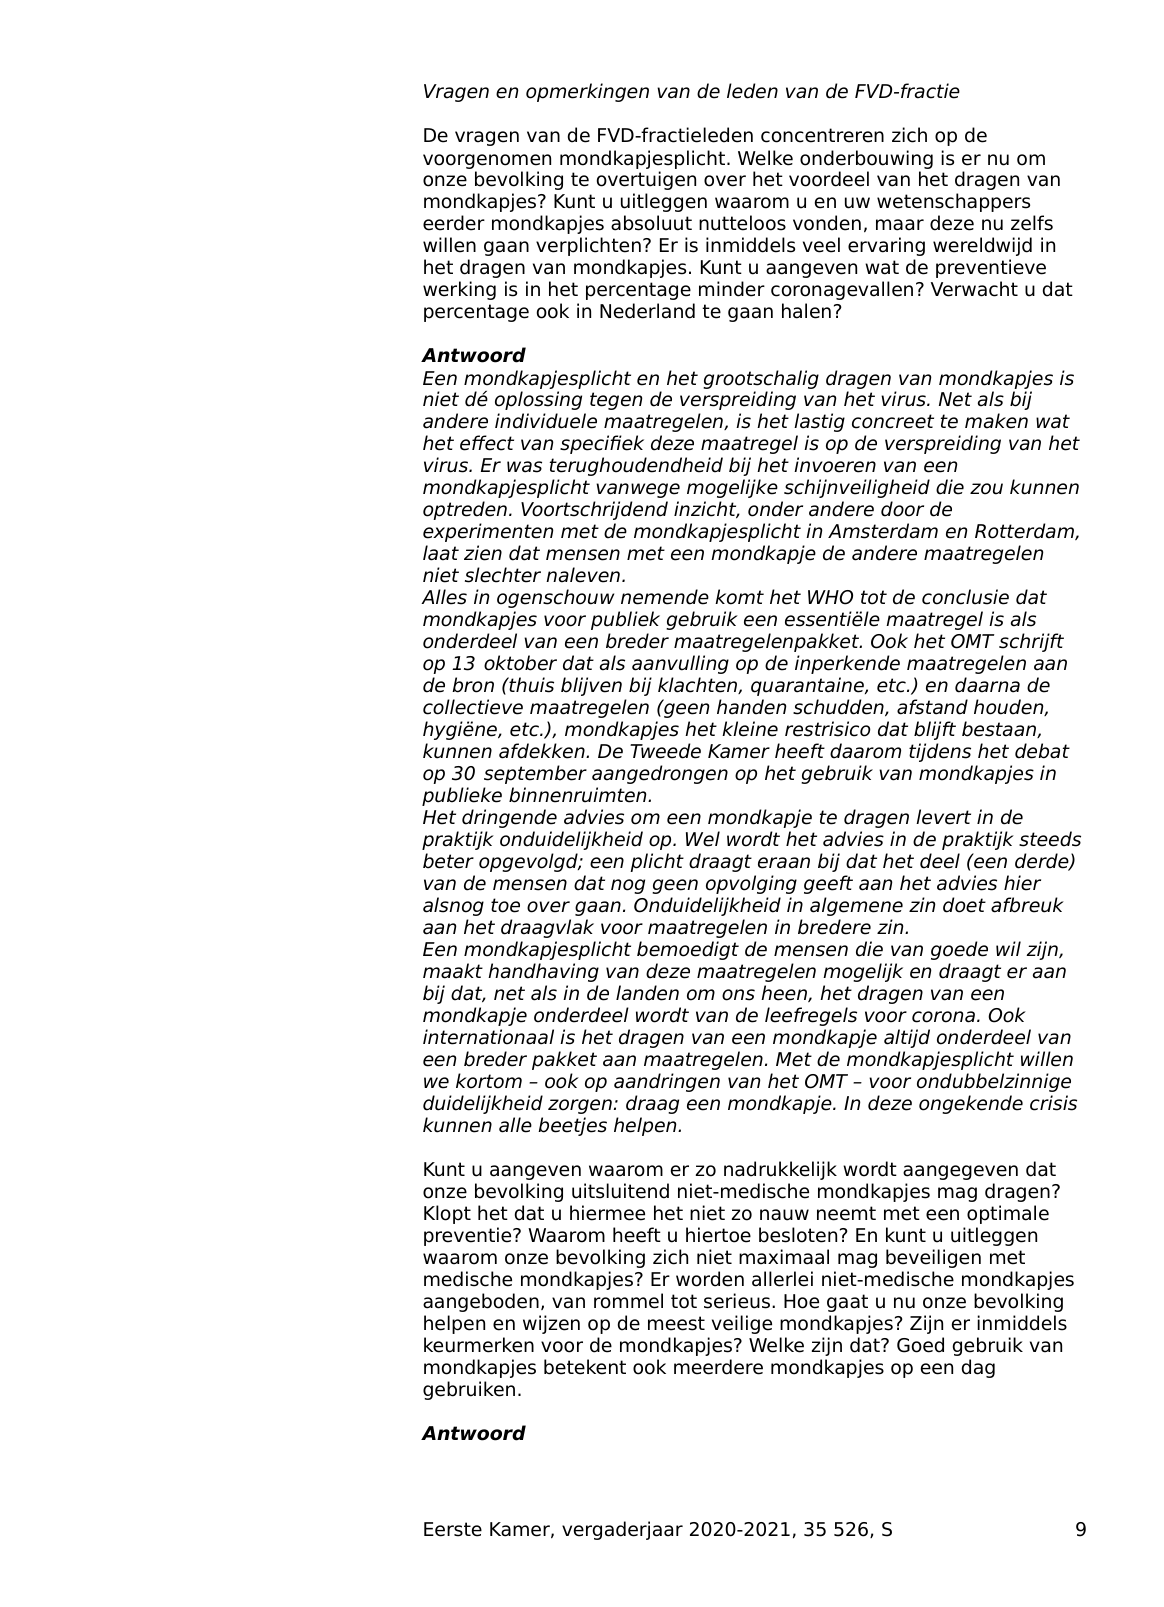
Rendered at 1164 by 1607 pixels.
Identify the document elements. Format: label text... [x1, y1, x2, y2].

text Antwoord [422, 345, 1087, 367]
text Alles in ogenschouw nemende komt het WHO tot de conclusie dat mondkapjes voor publiek gebruik een essentiële maatregel is als onderdeel van een breder maatregelenpakket. Ook het OMT schrijft op 13 oktober dat als aanvulling op de inperkende maatregelen aan de bron (thuis blijven bij klachten, quarantaine, etc.) en daarna de collectieve maatregelen (geen handen schudden, afstand houden, hygiëne, etc.), mondkapjes het kleine restrisico dat blijft bestaan, kunnen afdekken. De Tweede Kamer heeft daarom tijdens het debat op 30 september aangedrongen op het gebruik van mondkapjes in publieke binnenruimten. [422, 587, 1087, 807]
text Kunt u aangeven waarom er zo nadrukkelijk wordt aangegeven dat onze bevolking uitsluitend niet-medische mondkapjes mag dragen? Klopt het dat u hiermee het niet zo nauw neemt met een optimale preventie? Waarom heeft u hiertoe besloten? En kunt u uitleggen waarom onze bevolking zich niet maximaal mag beveiligen met medische mondkapjes? Er worden allerlei niet-medische mondkapjes aangeboden, van rommel tot serieus. Hoe gaat u nu onze bevolking helpen en wijzen op de meest veilige mondkapjes? Zijn er inmiddels keurmerken voor de mondkapjes? Welke zijn dat? Goed gebruik van mondkapjes betekent ook meerdere mondkapjes op een dag gebruiken. [422, 1159, 1087, 1401]
subtitle Vragen en opmerkingen van de leden van de FVD-fractie [422, 81, 1087, 103]
text Antwoord [422, 1423, 1087, 1445]
text Een mondkapjesplicht bemoedigt de mensen die van goede wil zijn, maakt handhaving van deze maatregelen mogelijk en draagt er aan bij dat, net als in de landen om ons heen, het dragen van een mondkapje onderdeel wordt van de leefregels voor corona. Ook internationaal is het dragen van een mondkapje altijd onderdeel van een breder pakket aan maatregelen. Met de mondkapjesplicht willen we kortom – ook op aandringen van het OMT – voor ondubbelzinnige duidelijkheid zorgen: draag een mondkapje. In deze ongekende crisis kunnen alle beetjes helpen. [422, 939, 1087, 1137]
text De vragen van de FVD-fractieleden concentreren zich op de voorgenomen mondkapjesplicht. Welke onderbouwing is er nu om onze bevolking te overtuigen over het voordeel van het dragen van mondkapjes? Kunt u uitleggen waarom u en uw wetenschappers eerder mondkapjes absoluut nutteloos vonden, maar deze nu zelfs willen gaan verplichten? Er is inmiddels veel ervaring wereldwijd in het dragen van mondkapjes. Kunt u aangeven wat de preventieve werking is in het percentage minder coronagevallen? Verwacht u dat percentage ook in Nederland te gaan halen? [422, 125, 1087, 323]
text Het dringende advies om een mondkapje te dragen levert in de praktijk onduidelijkheid op. Wel wordt het advies in de praktijk steeds beter opgevolgd; een plicht draagt eraan bij dat het deel (een derde) van de mensen dat nog geen opvolging geeft aan het advies hier alsnog toe over gaan. Onduidelijkheid in algemene zin doet afbreuk aan het draagvlak voor maatregelen in bredere zin. [422, 807, 1087, 939]
text Een mondkapjesplicht en het grootschalig dragen van mondkapjes is niet dé oplossing tegen de verspreiding van het virus. Net als bij andere individuele maatregelen, is het lastig concreet te maken wat het effect van specifiek deze maatregel is op de verspreiding van het virus. Er was terughoudendheid bij het invoeren van een mondkapjesplicht vanwege mogelijke schijnveiligheid die zou kunnen optreden. Voortschrijdend inzicht, onder andere door de experimenten met de mondkapjesplicht in Amsterdam en Rotterdam, laat zien dat mensen met een mondkapje de andere maatregelen niet slechter naleven. [422, 367, 1087, 587]
